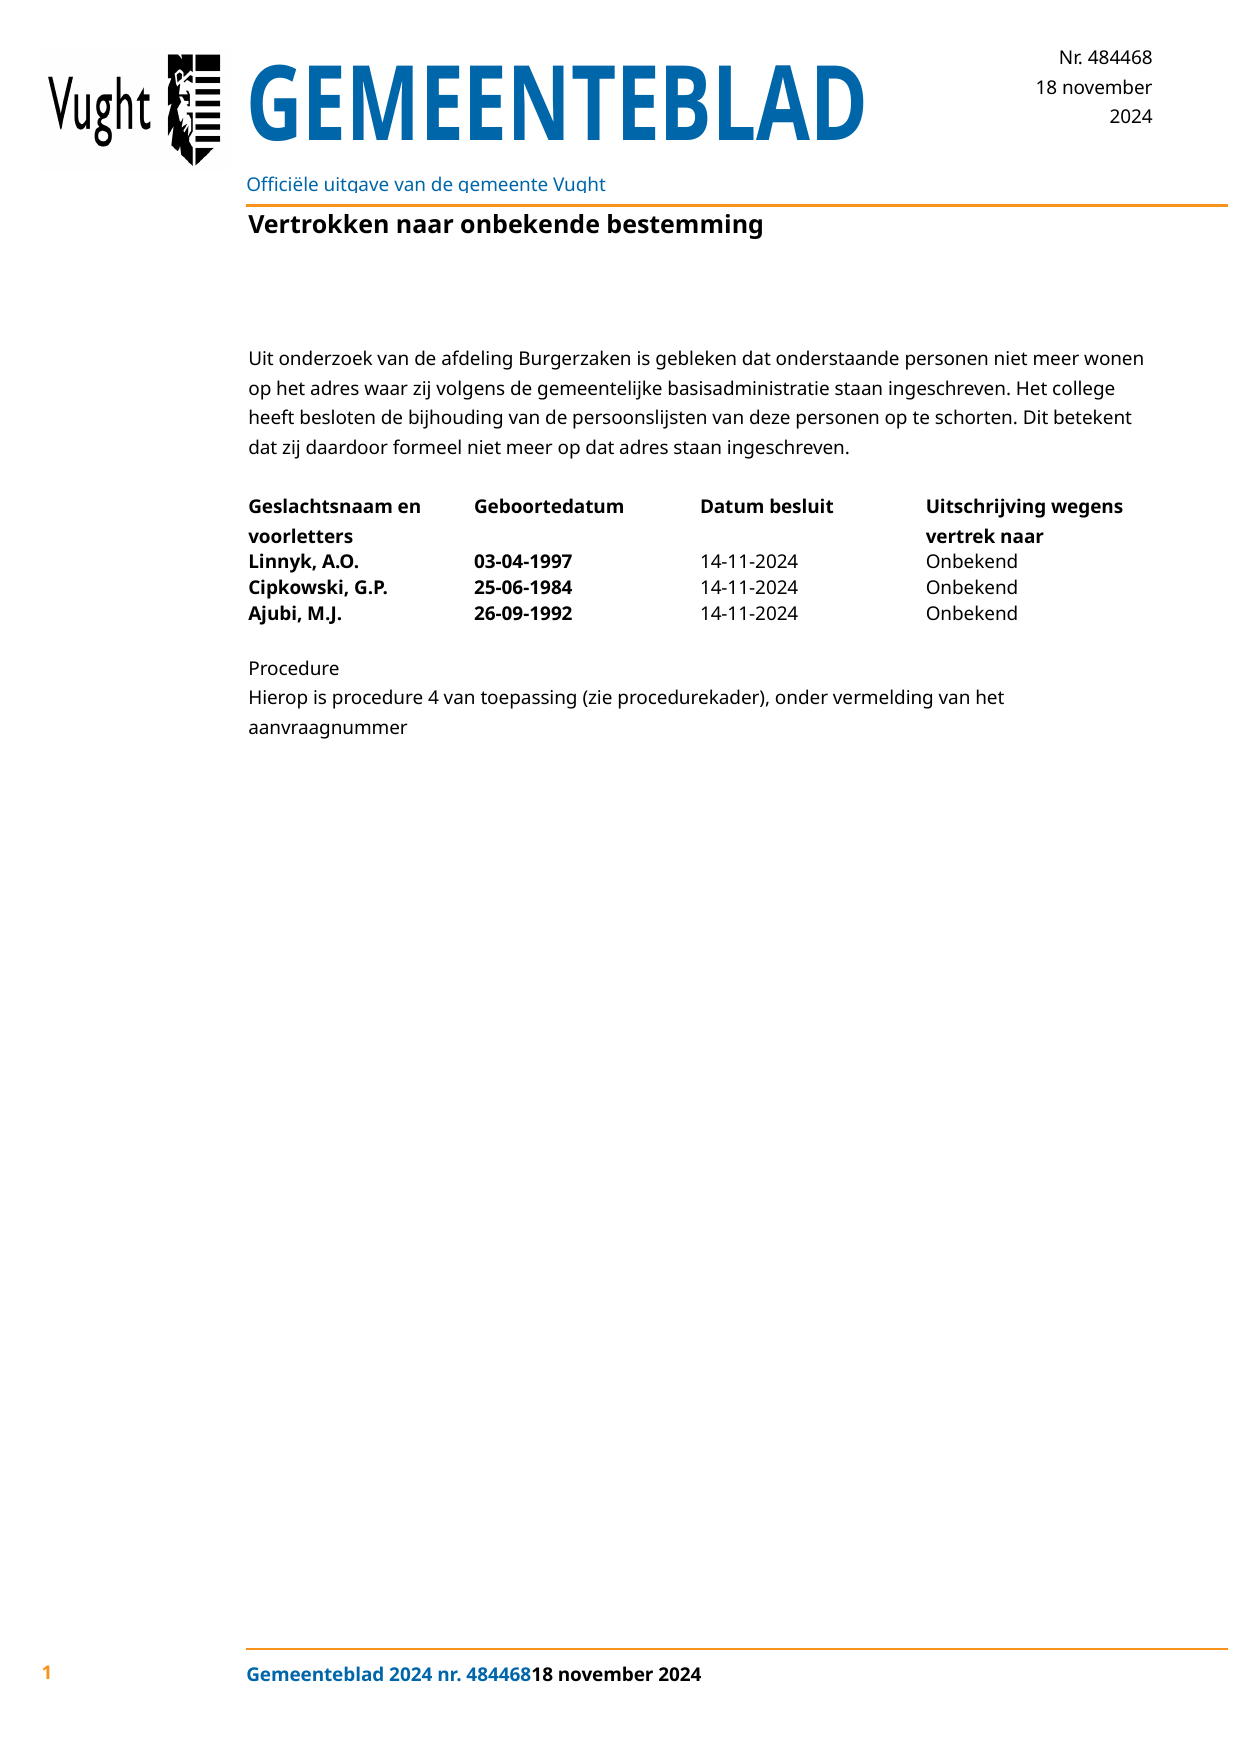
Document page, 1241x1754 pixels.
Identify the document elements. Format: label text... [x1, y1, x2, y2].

text Procedure [248, 655, 1152, 681]
table_cell Linnyk, A.O. [248, 549, 474, 574]
text Vertrokken naar onbekende bestemming [248, 207, 1152, 241]
table_cell 14-11-2024 [700, 574, 926, 600]
table_cell 14-11-2024 [700, 600, 926, 626]
table_cell Cipkowski, G.P. [248, 574, 474, 600]
table_cell 14-11-2024 [700, 549, 926, 574]
table_cell 03-04-1997 [474, 549, 700, 574]
table_cell 25-06-1984 [474, 574, 700, 600]
table_cell [926, 626, 1152, 652]
table_header Geboortedatum [474, 493, 700, 549]
table_cell Onbekend [926, 549, 1152, 574]
table_header Datum besluit [700, 493, 926, 549]
table_header Geslachtsnaam en voorletters [248, 493, 474, 549]
table_cell [248, 626, 474, 652]
table_cell Ajubi, M.J. [248, 600, 474, 626]
table_cell Onbekend [926, 600, 1152, 626]
text Uit onderzoek van de afdeling Burgerzaken is gebleken dat onderstaande personen niet meer wonen op het adres waar zij volgens de gemeentelijke basisadministratie staan ingeschreven. Het college heeft besloten de bijhouding van de persoonslijsten van deze personen op te schorten. Dit betekent dat zij daardoor formeel niet meer op dat adres staan ingeschreven. [248, 345, 1152, 460]
table_cell 26-09-1992 [474, 600, 700, 626]
table_cell [700, 626, 926, 652]
table_header Uitschrijving wegens vertrek naar [926, 493, 1152, 549]
picture [41, 47, 231, 172]
text Hierop is procedure 4 van toepassing (zie procedurekader), onder vermelding van het aanvraagnummer [248, 684, 1152, 740]
table_cell Onbekend [926, 574, 1152, 600]
table_cell [474, 626, 700, 652]
